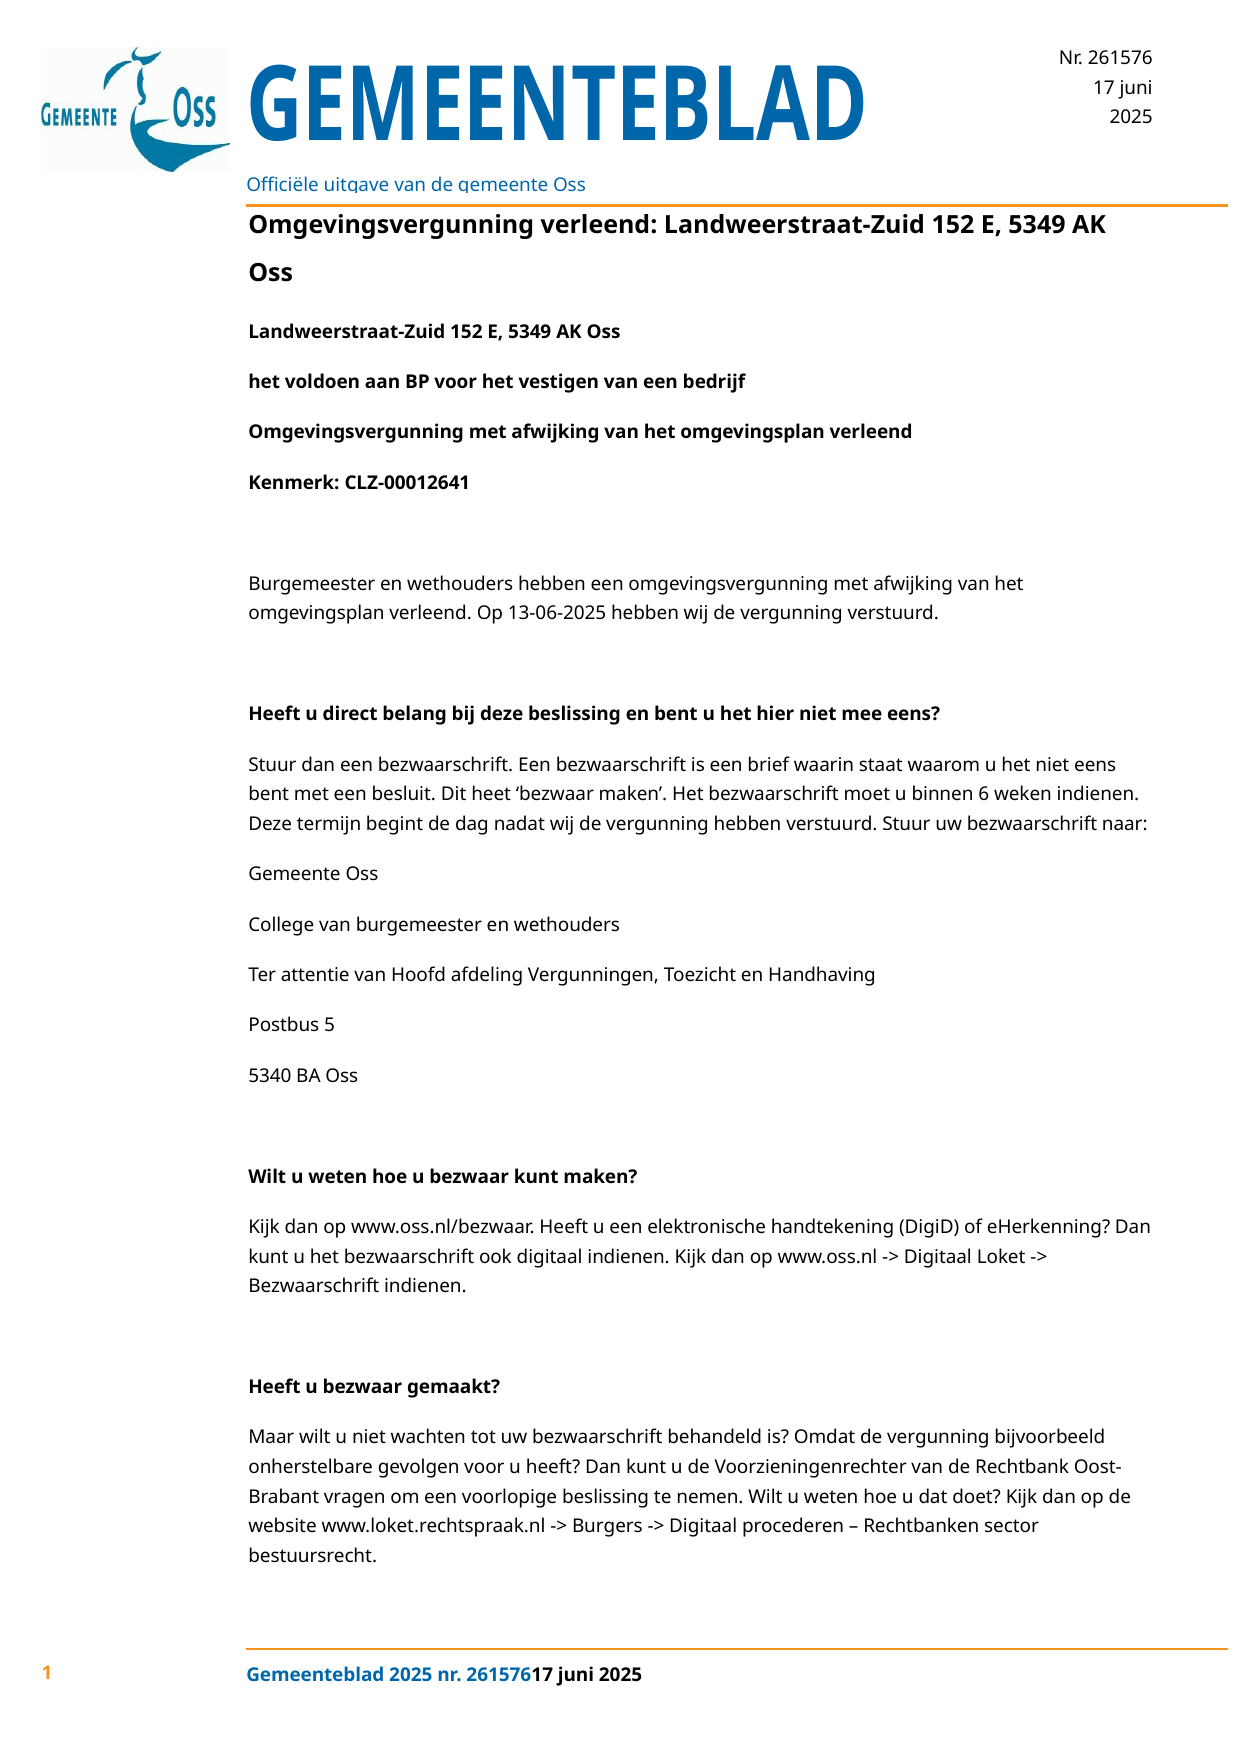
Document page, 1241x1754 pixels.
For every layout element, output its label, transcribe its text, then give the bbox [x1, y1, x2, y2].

text Heeft u bezwaar gemaakt? [248, 1373, 1152, 1399]
text het voldoen aan BP voor het vestigen van een bedrijf [248, 368, 1152, 394]
text College van burgemeester en wethouders [248, 911, 1152, 937]
text Heeft u direct belang bij deze beslissing en bent u het hier niet mee eens? [248, 700, 1152, 726]
picture [41, 47, 231, 172]
text Postbus 5 [248, 1012, 1152, 1037]
text Omgevingsvergunning verleend: Landweerstraat-Zuid 152 E, 5349 AK Oss [248, 207, 1152, 288]
text 5340 BA Oss [248, 1062, 1152, 1088]
text Omgevingsvergunning met afwijking van het omgevingsplan verleend [248, 419, 1152, 444]
text Gemeente Oss [248, 860, 1152, 886]
text Ter attentie van Hoofd afdeling Vergunningen, Toezicht en Handhaving [248, 961, 1152, 987]
text Kenmerk: CLZ-00012641 [248, 469, 1152, 495]
text Kijk dan op www.oss.nl/bezwaar. Heeft u een elektronische handtekening (DigiD) of eHerkenning? Dan kunt u het bezwaarschrift ook digitaal indienen. Kijk dan op www.oss.nl -> Digitaal Loket -> Bezwaarschrift indienen. [248, 1213, 1152, 1298]
text Maar wilt u niet wachten tot uw bezwaarschrift behandeld is? Omdat de vergunning bijvoorbeeld onherstelbare gevolgen voor u heeft? Dan kunt u de Voorzieningenrechter van de Rechtbank Oost-Brabant vragen om een voorlopige beslissing te nemen. Wilt u weten hoe u dat doet? Kijk dan op de website www.loket.rechtspraak.nl -> Burgers -> Digitaal procederen – Rechtbanken sector bestuursrecht. [248, 1424, 1152, 1568]
text Burgemeester en wethouders hebben een omgevingsvergunning met afwijking van het omgevingsplan verleend. Op 13-06-2025 hebben wij de vergunning verstuurd. [248, 570, 1152, 625]
text Stuur dan een bezwaarschrift. Een bezwaarschrift is een brief waarin staat waarom u het niet eens bent met een besluit. Dit heet ‘bezwaar maken’. Het bezwaarschrift moet u binnen 6 weken indienen. Deze termijn begint de dag nadat wij de vergunning hebben verstuurd. Stuur uw bezwaarschrift naar: [248, 751, 1152, 836]
text Landweerstraat-Zuid 152 E, 5349 AK Oss [248, 318, 1152, 344]
text Wilt u weten hoe u bezwaar kunt maken? [248, 1163, 1152, 1189]
